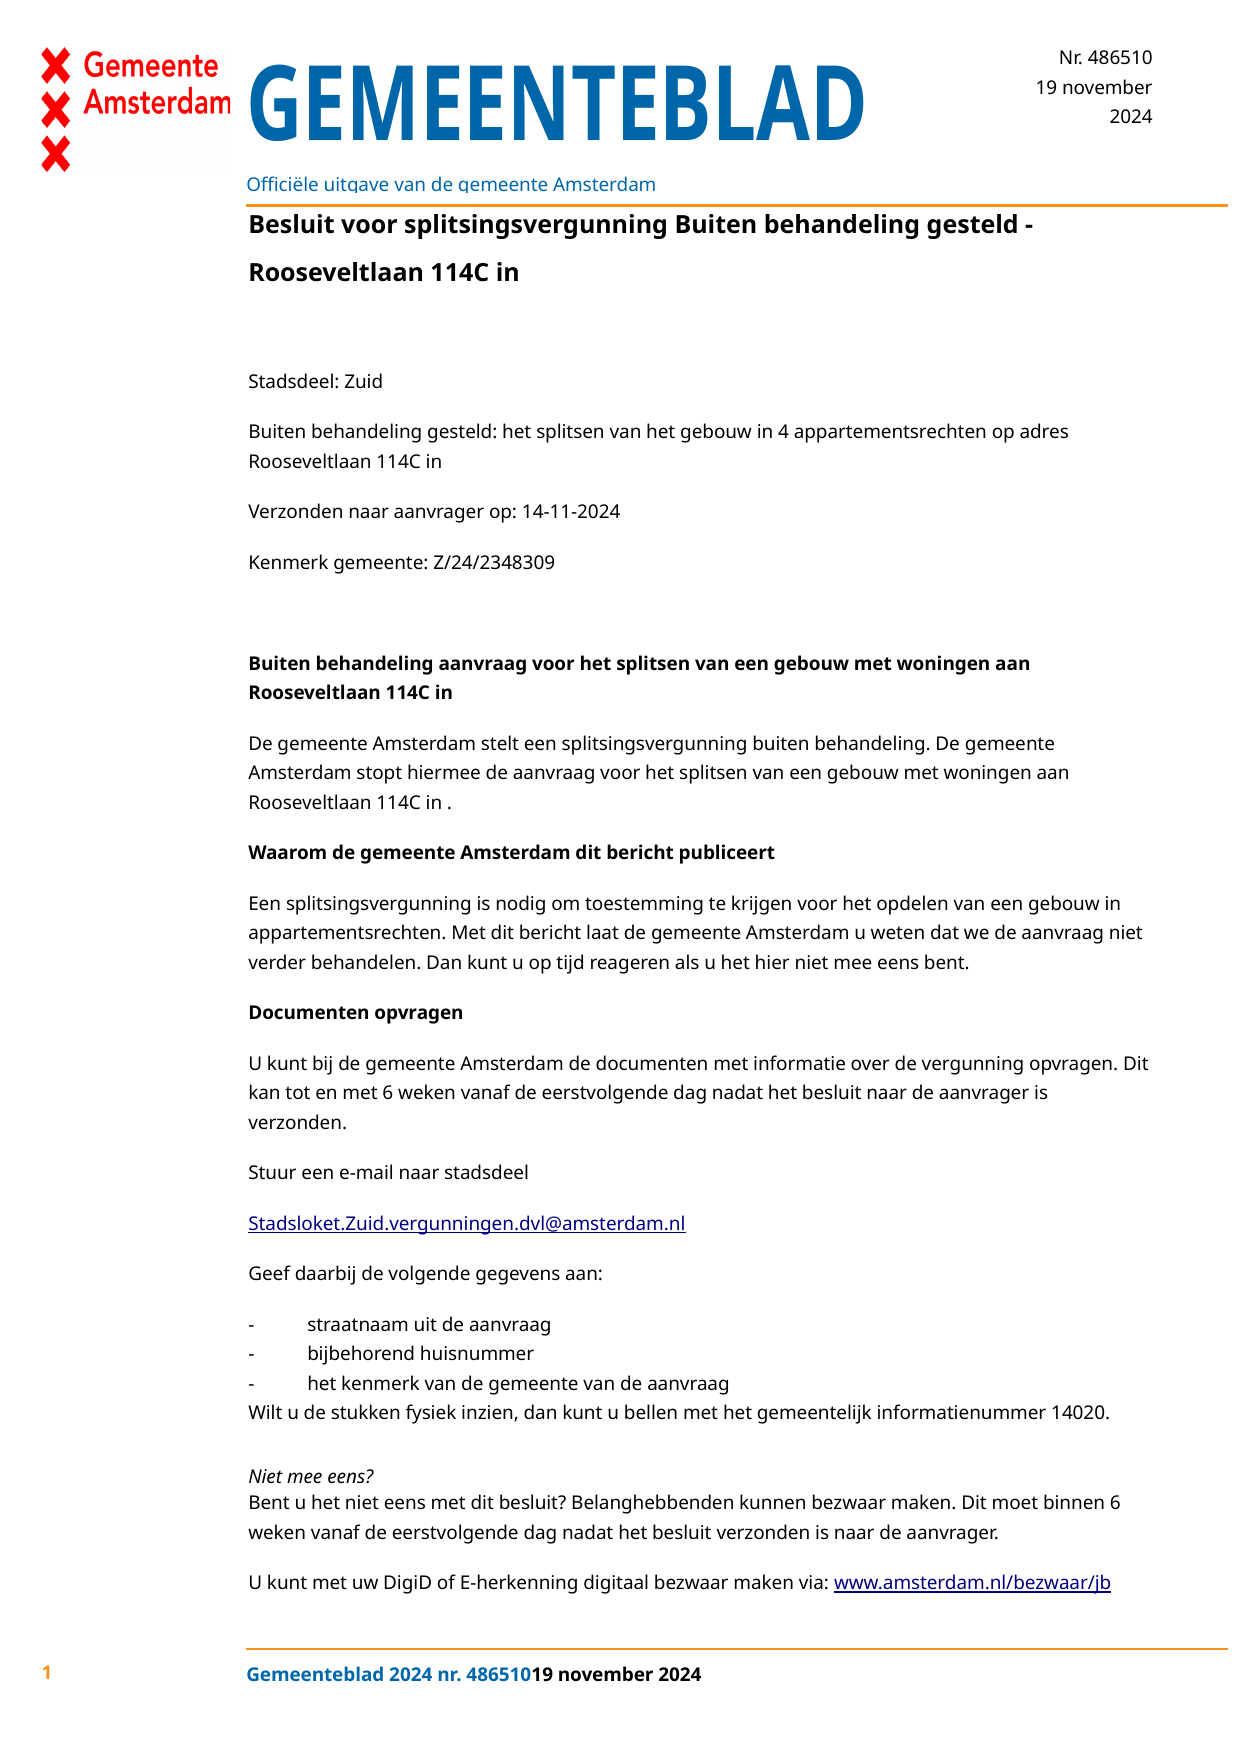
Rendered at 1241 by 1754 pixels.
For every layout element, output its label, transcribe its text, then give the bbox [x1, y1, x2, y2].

list straatnaam uit de aanvraag [248, 1311, 1152, 1337]
text Geef daarbij de volgende gegevens aan: [248, 1260, 1152, 1286]
text U kunt met uw DigiD of E-herkenning digitaal bezwaar maken via: www.amsterdam.nl/bezwaar/jb [248, 1569, 1152, 1595]
text Niet mee eens? [248, 1463, 1152, 1489]
list bijbehorend huisnummer [248, 1340, 1152, 1366]
text Documenten opvragen [248, 999, 1152, 1025]
picture [41, 47, 231, 172]
text Bent u het niet eens met dit besluit? Belanghebbenden kunnen bezwaar maken. Dit moet binnen 6 weken vanaf de eerstvolgende dag nadat het besluit verzonden is naar de aanvrager. [248, 1489, 1152, 1544]
text De gemeente Amsterdam stelt een splitsingsvergunning buiten behandeling. De gemeente Amsterdam stopt hiermee de aanvraag voor het splitsen van een gebouw met woningen aan Rooseveltlaan 114C in . [248, 730, 1152, 815]
text Buiten behandeling aanvraag voor het splitsen van een gebouw met woningen aan Rooseveltlaan 114C in [248, 650, 1152, 705]
text Een splitsingsvergunning is nodig om toestemming te krijgen voor het opdelen van een gebouw in appartementsrechten. Met dit bericht laat de gemeente Amsterdam u weten dat we de aanvraag niet verder behandelen. Dan kunt u op tijd reageren als u het hier niet mee eens bent. [248, 890, 1152, 975]
text Stuur een e-mail naar stadsdeel [248, 1159, 1152, 1185]
text Besluit voor splitsingsvergunning Buiten behandeling gesteld - Rooseveltlaan 114C in [248, 207, 1152, 288]
text Waarom de gemeente Amsterdam dit bericht publiceert [248, 839, 1152, 865]
text Stadsdeel: Zuid [248, 368, 1152, 394]
text Buiten behandeling gesteld: het splitsen van het gebouw in 4 appartementsrechten op adres Rooseveltlaan 114C in [248, 419, 1152, 474]
text Wilt u de stukken fysiek inzien, dan kunt u bellen met het gemeentelijk informatienummer 14020. [248, 1399, 1152, 1425]
text Stadsloket.Zuid.vergunningen.dvl@amsterdam.nl [248, 1210, 1152, 1236]
text U kunt bij de gemeente Amsterdam de documenten met informatie over de vergunning opvragen. Dit kan tot en met 6 weken vanaf de eerstvolgende dag nadat het besluit naar de aanvrager is verzonden. [248, 1050, 1152, 1135]
text Kenmerk gemeente: Z/24/2348309 [248, 549, 1152, 575]
text Verzonden naar aanvrager op: 14-11-2024 [248, 499, 1152, 524]
list het kenmerk van de gemeente van de aanvraag [248, 1370, 1152, 1396]
